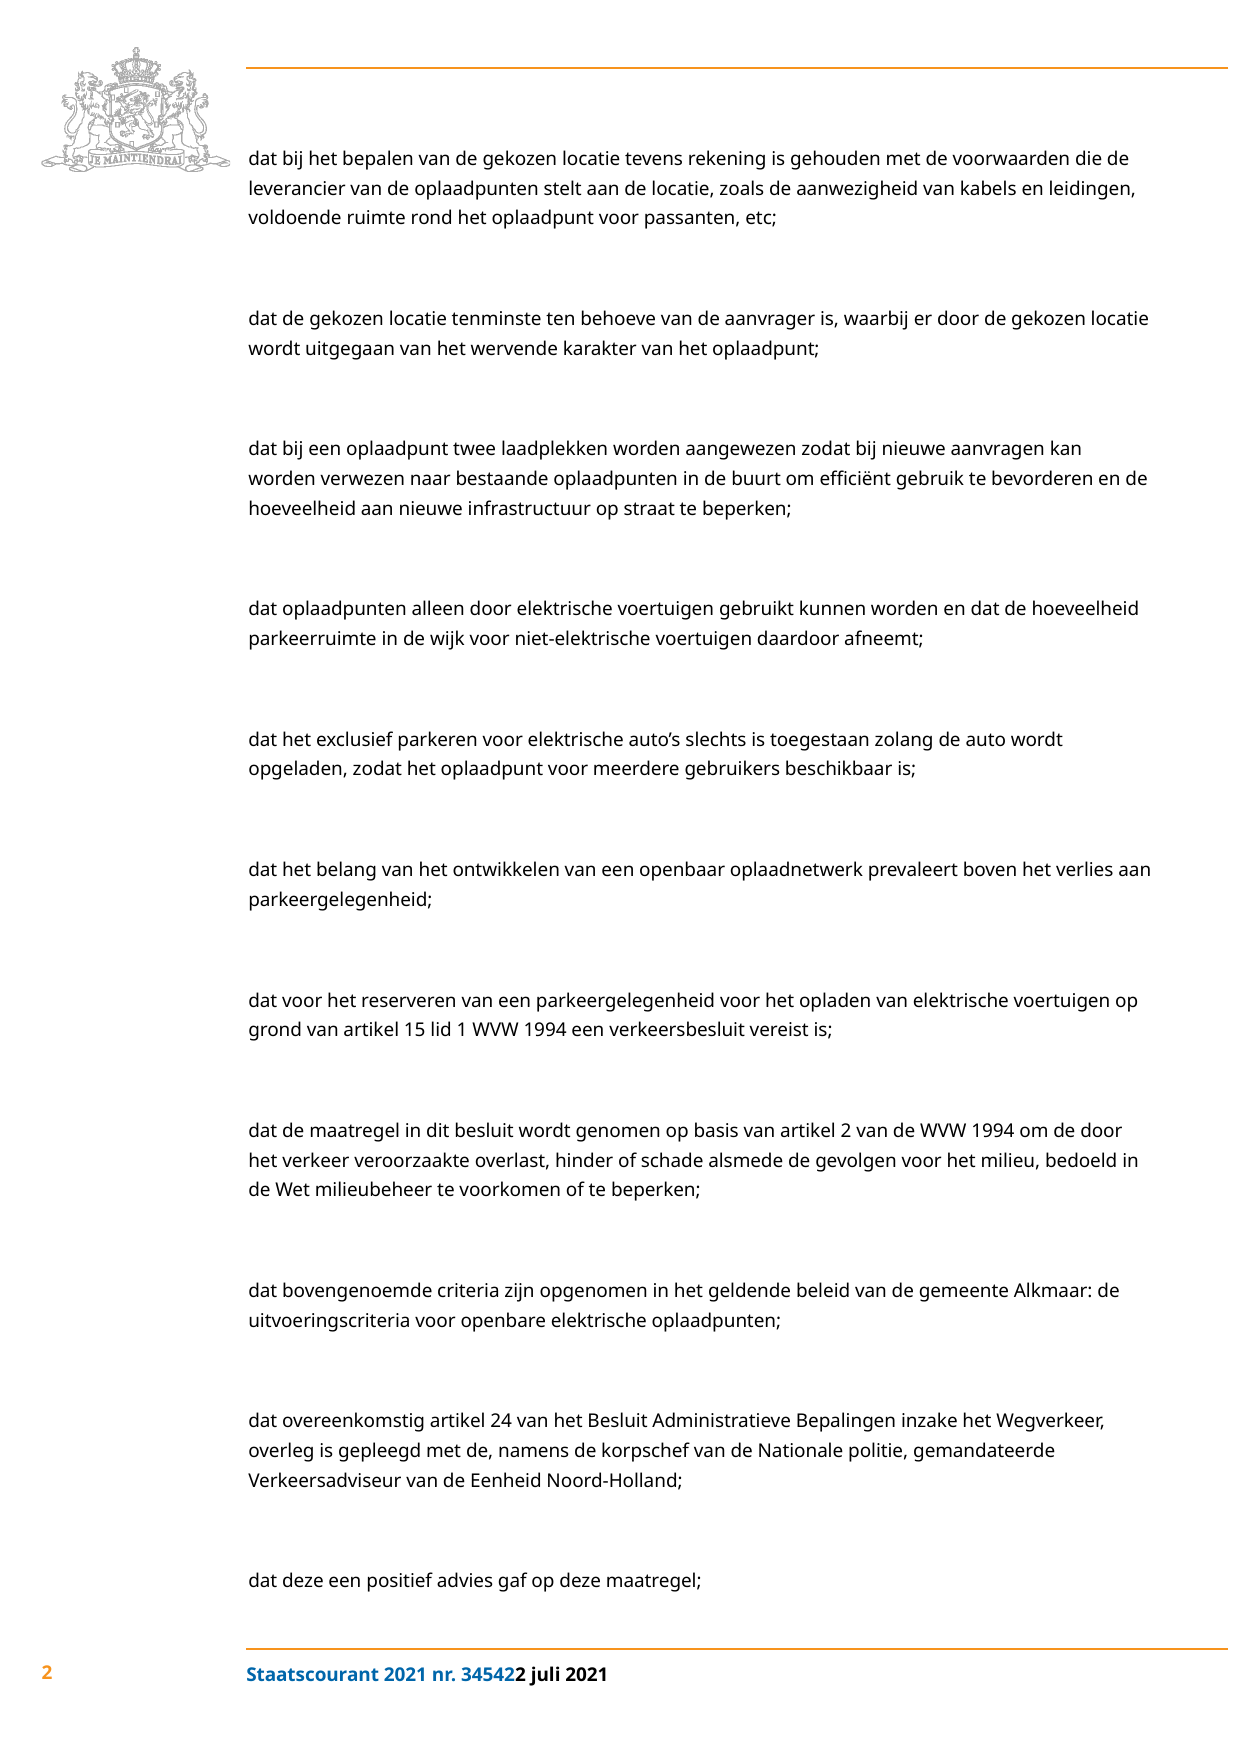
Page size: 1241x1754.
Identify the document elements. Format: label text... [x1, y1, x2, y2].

text dat voor het reserveren van een parkeergelegenheid voor het opladen van elektrische voertuigen op grond van artikel 15 lid 1 WVW 1994 een verkeersbesluit vereist is; [248, 987, 1152, 1042]
text dat overeenkomstig artikel 24 van het Besluit Administratieve Bepalingen inzake het Wegverkeer, overleg is gepleegd met de, namens de korpschef van de Nationale politie, gemandateerde Verkeersadviseur van de Eenheid Noord-Holland; [248, 1408, 1152, 1493]
text dat de gekozen locatie tenminste ten behoeve van de aanvrager is, waarbij er door de gekozen locatie wordt uitgegaan van het wervende karakter van het oplaadpunt; [248, 305, 1152, 361]
picture [41, 47, 231, 172]
text dat bij het bepalen van de gekozen locatie tevens rekening is gehouden met de voorwaarden die de leverancier van de oplaadpunten stelt aan de locatie, zoals de aanwezigheid van kabels en leidingen, voldoende ruimte rond het oplaadpunt voor passanten, etc; [248, 145, 1152, 230]
text dat deze een positief advies gaf op deze maatregel; [248, 1568, 1152, 1593]
text dat bij een oplaadpunt twee laadplekken worden aangewezen zodat bij nieuwe aanvragen kan worden verwezen naar bestaande oplaadpunten in de buurt om efficiënt gebruik te bevorderen en de hoeveelheid aan nieuwe infrastructuur op straat te beperken; [248, 436, 1152, 521]
text dat het exclusief parkeren voor elektrische auto’s slechts is toegestaan zolang de auto wordt opgeladen, zodat het oplaadpunt voor meerdere gebruikers beschikbaar is; [248, 726, 1152, 781]
text dat bovengenoemde criteria zijn opgenomen in het geldende beleid van de gemeente Alkmaar: de uitvoeringscriteria voor openbare elektrische oplaadpunten; [248, 1277, 1152, 1333]
text dat oplaadpunten alleen door elektrische voertuigen gebruikt kunnen worden en dat de hoeveelheid parkeerruimte in de wijk voor niet-elektrische voertuigen daardoor afneemt; [248, 596, 1152, 651]
text dat het belang van het ontwikkelen van een openbaar oplaadnetwerk prevaleert boven het verlies aan parkeergelegenheid; [248, 856, 1152, 912]
text dat de maatregel in dit besluit wordt genomen op basis van artikel 2 van de WVW 1994 om de door het verkeer veroorzaakte overlast, hinder of schade alsmede de gevolgen voor het milieu, bedoeld in de Wet milieubeheer te voorkomen of te beperken; [248, 1117, 1152, 1202]
